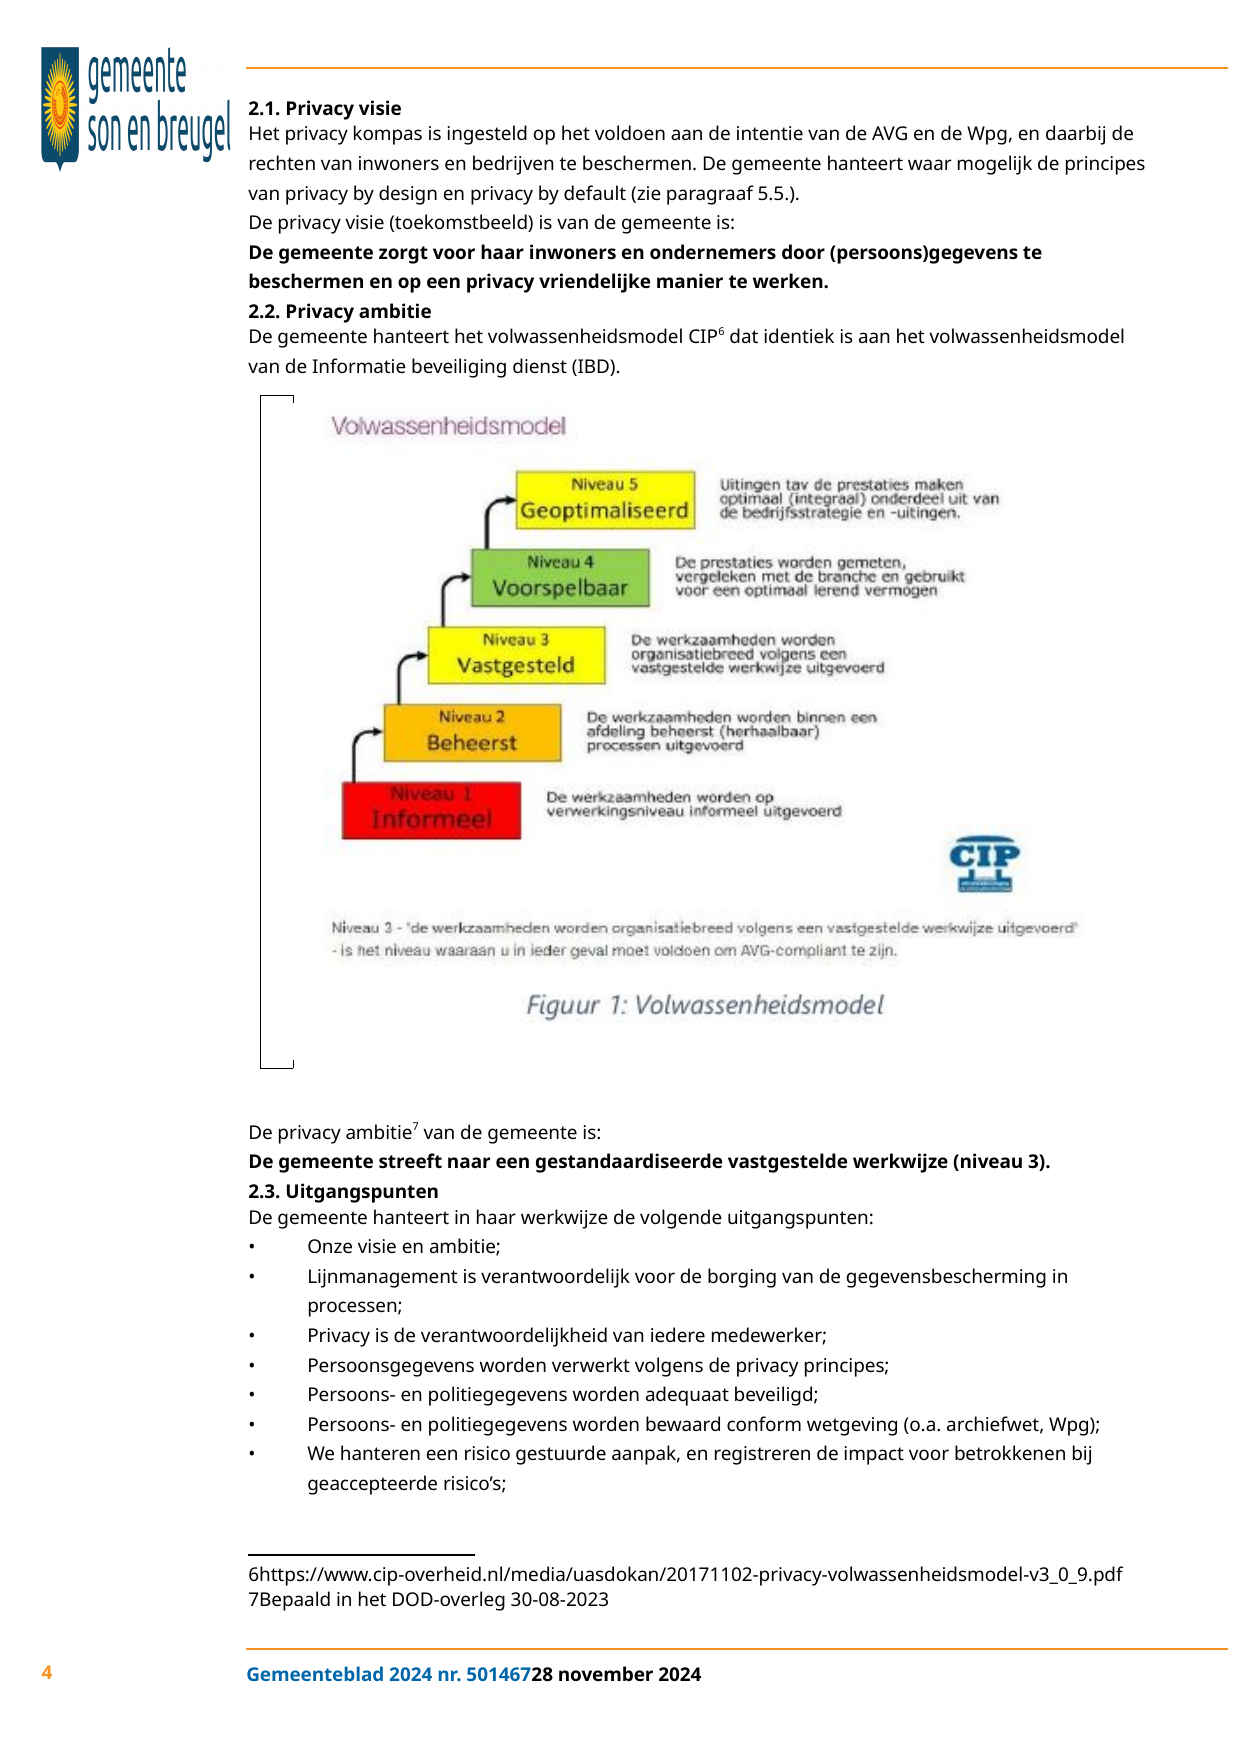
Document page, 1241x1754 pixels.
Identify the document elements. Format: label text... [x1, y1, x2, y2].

text De gemeente hanteert in haar werkwijze de volgende uitgangspunten: [248, 1204, 1152, 1230]
text De privacy ambitie van de gemeente is: [248, 1119, 1152, 1145]
text De gemeente hanteert het volwassenheidsmodel CIP dat identiek is aan het volwassenheidsmodel van de Informatie beveiliging dienst (IBD). [248, 324, 1152, 379]
text 2.3. Uitgangspunten [248, 1178, 1152, 1204]
list Persoons- en politiegegevens worden bewaard conform wetgeving (o.a. archiefwet, Wpg); [248, 1411, 1152, 1437]
list Persoons- en politiegegevens worden adequaat beveiligd; [248, 1381, 1152, 1407]
text 2.2. Privacy ambitie [248, 298, 1152, 324]
text Het privacy kompas is ingesteld op het voldoen aan de intentie van de AVG en de Wpg, en daarbij de rechten van inwoners en bedrijven te beschermen. De gemeente hanteert waar mogelijk de principes van privacy by design en privacy by default (zie paragraaf 5.5.). [248, 121, 1152, 205]
text Bepaald in het DOD-overleg 30-08-2023 [248, 1586, 1152, 1612]
text https://www.cip-overheid.nl/media/uasdokan/20171102-privacy-volwassenheidsmodel-v3_0_9.pdf [248, 1561, 1152, 1586]
text 2.1. Privacy visie [248, 95, 1152, 121]
list We hanteren een risico gestuurde aanpak, en registreren de impact voor betrokkenen bij geaccepteerde risico’s; [248, 1441, 1152, 1496]
text De gemeente streeft naar een gestandaardiseerde vastgestelde werkwijze (niveau 3). [248, 1149, 1152, 1174]
text De gemeente zorgt voor haar inwoners en ondernemers door (persoons)gegevens te beschermen en op een privacy vriendelijke manier te werken. [248, 239, 1152, 294]
list Lijnmanagement is verantwoordelijk voor de borging van de gegevensbescherming in processen; [248, 1263, 1152, 1318]
text De privacy visie (toekomstbeeld) is van de gemeente is: [248, 209, 1152, 235]
picture [41, 47, 231, 172]
list Onze visie en ambitie; [248, 1233, 1152, 1259]
picture [268, 403, 1173, 1060]
list Privacy is de verantwoordelijkheid van iedere medewerker; [248, 1322, 1152, 1348]
list Persoonsgegevens worden verwerkt volgens de privacy principes; [248, 1352, 1152, 1378]
